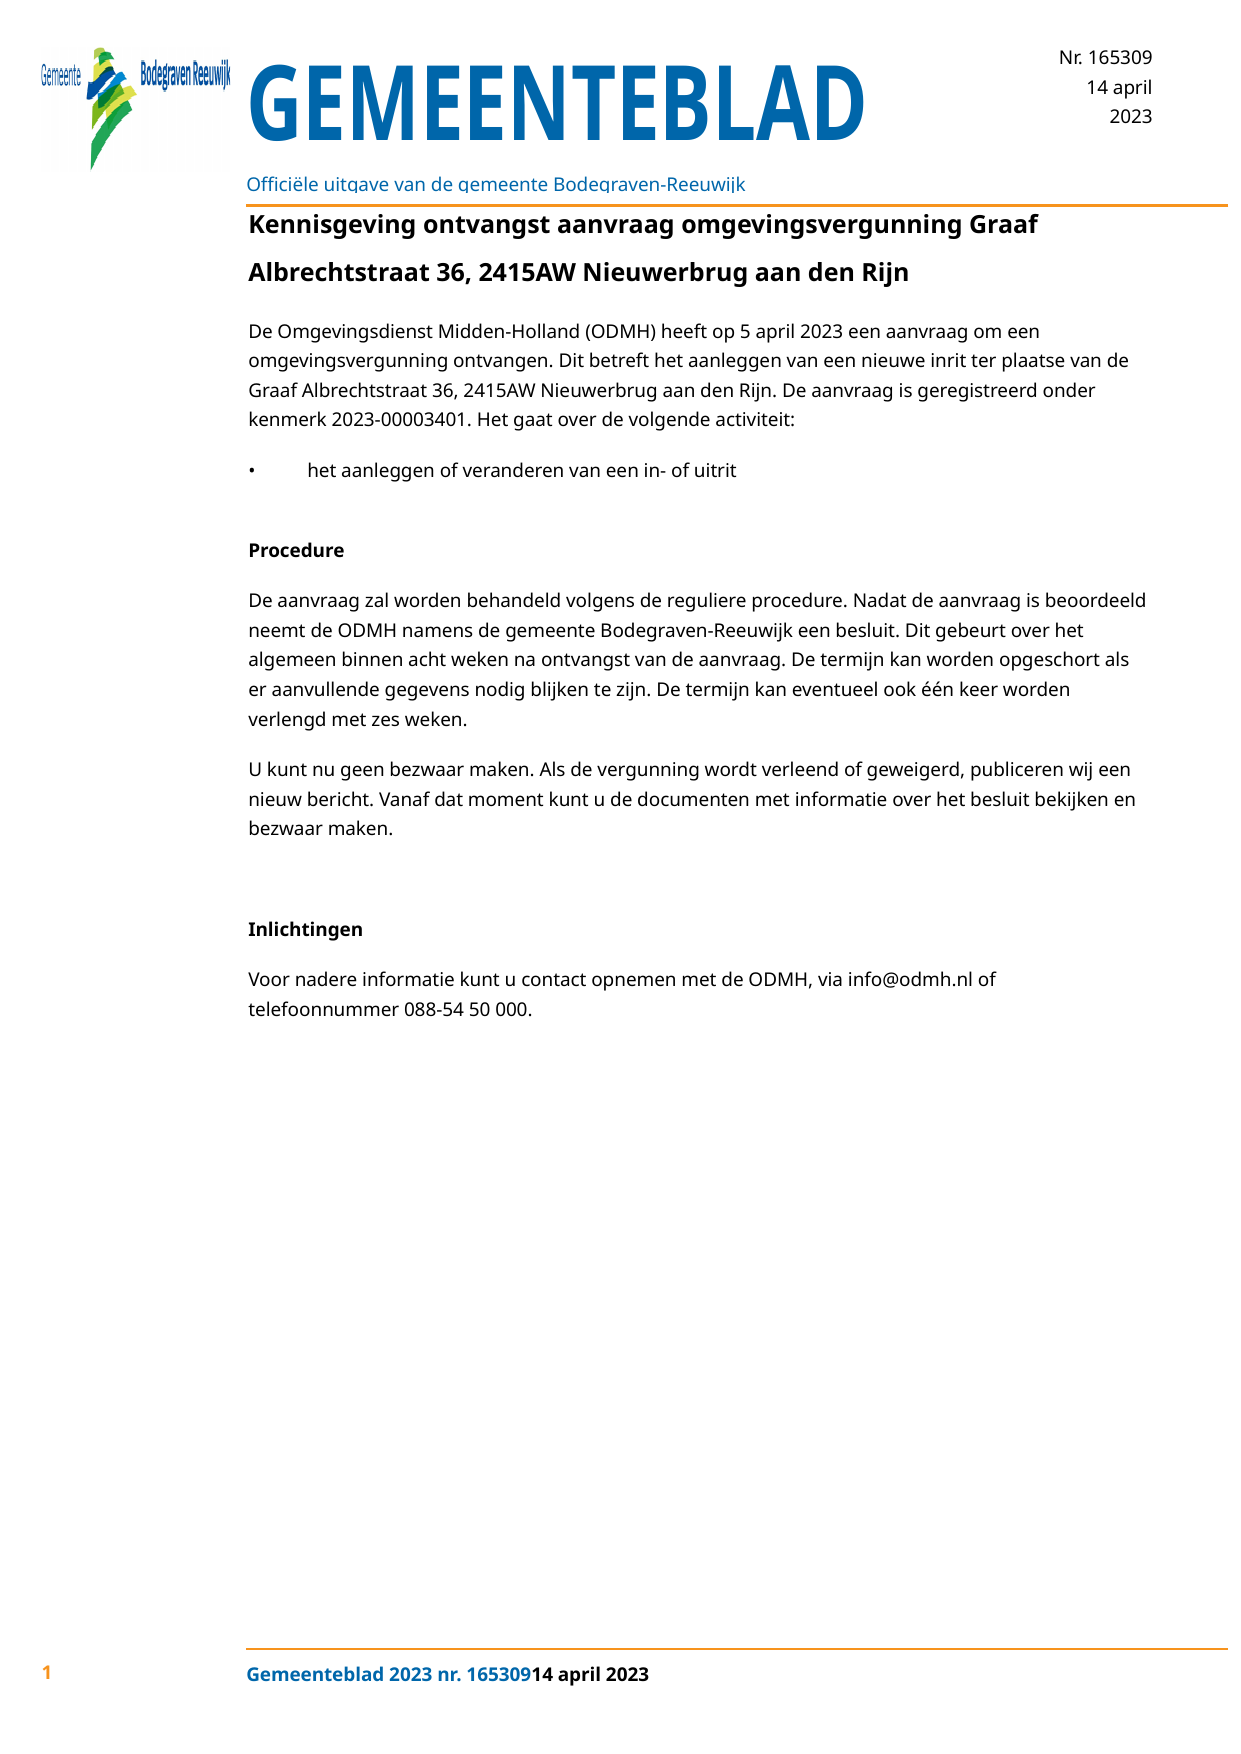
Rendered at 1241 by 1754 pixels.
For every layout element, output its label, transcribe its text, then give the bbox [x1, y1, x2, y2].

text Voor nadere informatie kunt u contact opnemen met de ODMH, via info@odmh.nl of telefoonnummer 088-54 50 000. [248, 967, 1152, 1022]
text U kunt nu geen bezwaar maken. Als de vergunning wordt verleend of geweigerd, publiceren wij een nieuw bericht. Vanaf dat moment kunt u de documenten met informatie over het besluit bekijken en bezwaar maken. [248, 756, 1152, 841]
list het aanleggen of veranderen van een in- of uitrit [248, 457, 1152, 483]
text De aanvraag zal worden behandeld volgens de reguliere procedure. Nadat de aanvraag is beoordeeld neemt de ODMH namens de gemeente Bodegraven-Reeuwijk een besluit. Dit gebeurt over het algemeen binnen acht weken na ontvangst van de aanvraag. De termijn kan worden opgeschort als er aanvullende gegevens nodig blijken te zijn. De termijn kan eventueel ook één keer worden verlengd met zes weken. [248, 587, 1152, 732]
text De Omgevingsdienst Midden-Holland (ODMH) heeft op 5 april 2023 een aanvraag om een omgevingsvergunning ontvangen. Dit betreft het aanleggen van een nieuwe inrit ter plaatse van de Graaf Albrechtstraat 36, 2415AW Nieuwerbrug aan den Rijn. De aanvraag is geregistreerd onder kenmerk 2023-00003401. Het gaat over de volgende activiteit: [248, 318, 1152, 432]
picture [41, 47, 231, 172]
text Inlichtingen [248, 916, 1152, 942]
text Kennisgeving ontvangst aanvraag omgevingsvergunning Graaf Albrechtstraat 36, 2415AW Nieuwerbrug aan den Rijn [248, 207, 1152, 288]
text Procedure [248, 537, 1152, 563]
